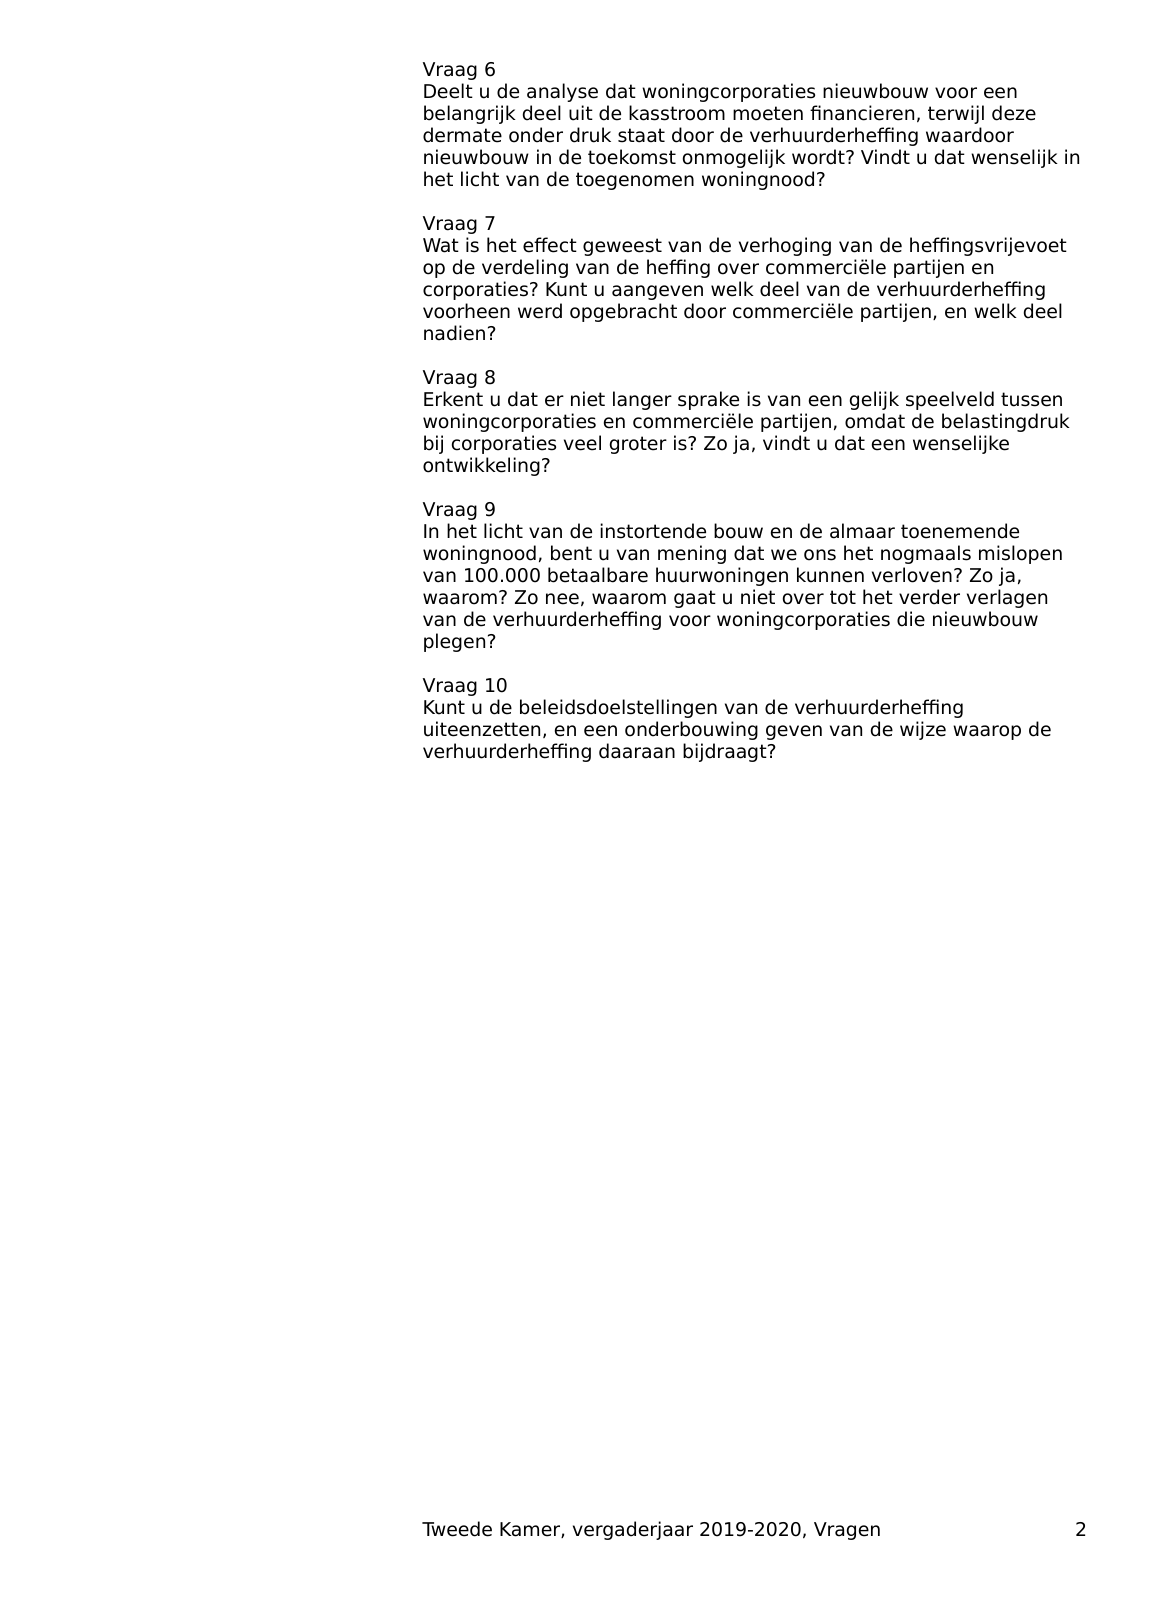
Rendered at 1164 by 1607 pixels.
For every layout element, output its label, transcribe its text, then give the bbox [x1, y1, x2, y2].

text Vraag 9 [422, 499, 1087, 521]
text Vraag 7 [422, 213, 1087, 235]
text Vraag 8 [422, 367, 1087, 389]
text Vraag 10 [422, 675, 1087, 697]
text Wat is het effect geweest van de verhoging van de heffingsvrijevoet op de verdeling van de heffing over commerciële partijen en corporaties? Kunt u aangeven welk deel van de verhuurderheffing voorheen werd opgebracht door commerciële partijen, en welk deel nadien? [422, 235, 1087, 345]
text Kunt u de beleidsdoelstellingen van de verhuurderheffing uiteenzetten, en een onderbouwing geven van de wijze waarop de verhuurderheffing daaraan bijdraagt? [422, 697, 1087, 763]
text In het licht van de instortende bouw en de almaar toenemende woningnood, bent u van mening dat we ons het nogmaals mislopen van 100.000 betaalbare huurwoningen kunnen verloven? Zo ja, waarom? Zo nee, waarom gaat u niet over tot het verder verlagen van de verhuurderheffing voor woningcorporaties die nieuwbouw plegen? [422, 521, 1087, 653]
text Deelt u de analyse dat woningcorporaties nieuwbouw voor een belangrijk deel uit de kasstroom moeten financieren, terwijl deze dermate onder druk staat door de verhuurderheffing waardoor nieuwbouw in de toekomst onmogelijk wordt? Vindt u dat wenselijk in het licht van de toegenomen woningnood? [422, 81, 1087, 191]
text Erkent u dat er niet langer sprake is van een gelijk speelveld tussen woningcorporaties en commerciële partijen, omdat de belastingdruk bij corporaties veel groter is? Zo ja, vindt u dat een wenselijke ontwikkeling? [422, 389, 1087, 477]
text Vraag 6 [422, 59, 1087, 81]
